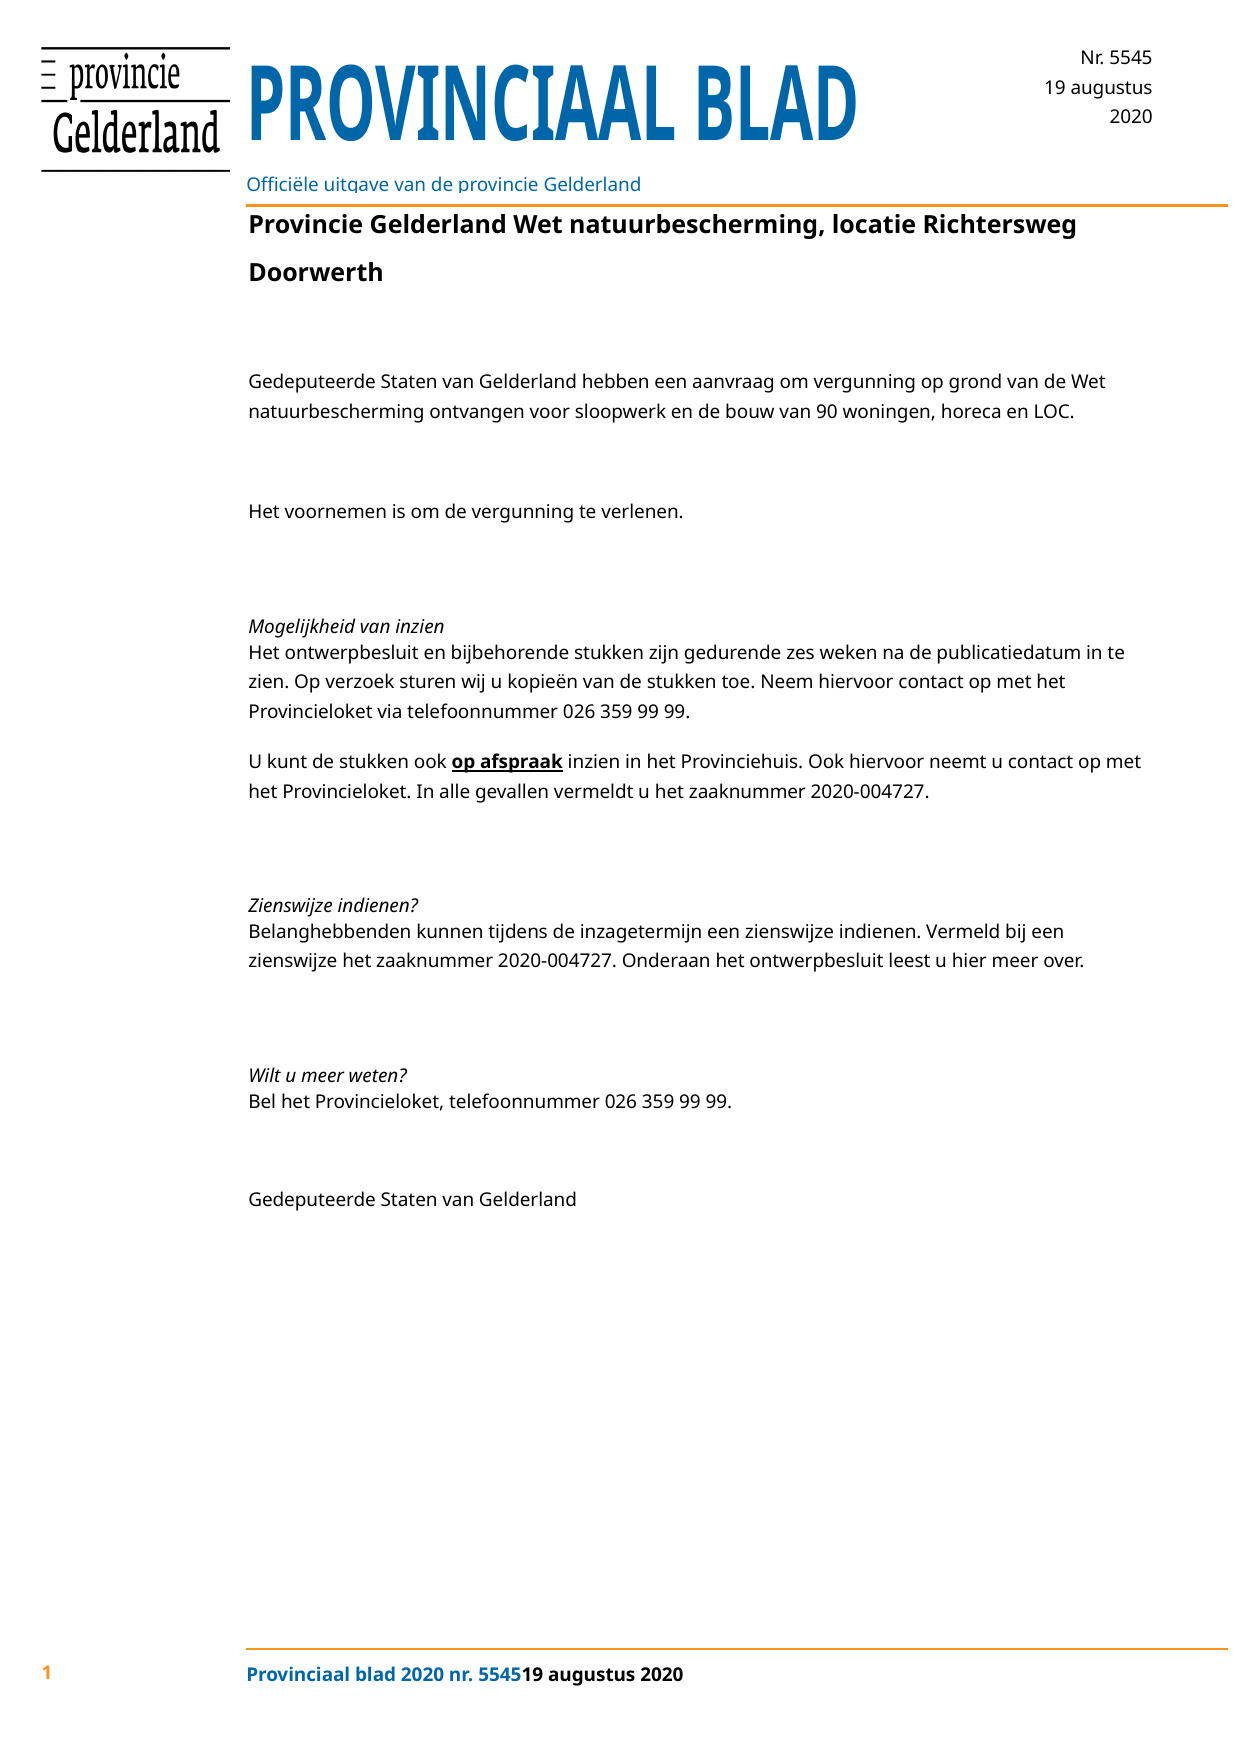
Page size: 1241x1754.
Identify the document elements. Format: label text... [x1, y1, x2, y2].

text Het ontwerpbesluit en bijbehorende stukken zijn gedurende zes weken na de publicatiedatum in te zien. Op verzoek sturen wij u kopieën van de stukken toe. Neem hiervoor contact op met het Provincieloket via telefoonnummer 026 359 99 99. [248, 639, 1152, 724]
text Het voornemen is om de vergunning te verlenen. [248, 499, 1152, 524]
text Belanghebbenden kunnen tijdens de inzagetermijn een zienswijze indienen. Vermeld bij een zienswijze het zaaknummer 2020-004727. Onderaan het ontwerpbesluit leest u hier meer over. [248, 918, 1152, 973]
text Bel het Provincieloket, telefoonnummer 026 359 99 99. [248, 1088, 1152, 1113]
text Gedeputeerde Staten van Gelderland hebben een aanvraag om vergunning op grond van de Wet natuurbescherming ontvangen voor sloopwerk en de bouw van 90 woningen, horeca en LOC. [248, 368, 1152, 424]
text Provincie Gelderland Wet natuurbescherming, locatie Richtersweg Doorwerth [248, 207, 1152, 288]
text Gedeputeerde Staten van Gelderland [248, 1186, 1152, 1212]
text U kunt de stukken ook op afspraak inzien in het Provinciehuis. Ook hiervoor neemt u contact op met het Provincieloket. In alle gevallen vermeldt u het zaaknummer 2020-004727. [248, 748, 1152, 804]
text Zienswijze indienen? [248, 892, 1152, 918]
picture [41, 47, 231, 172]
text Mogelijkheid van inzien [248, 613, 1152, 639]
text Wilt u meer weten? [248, 1062, 1152, 1088]
